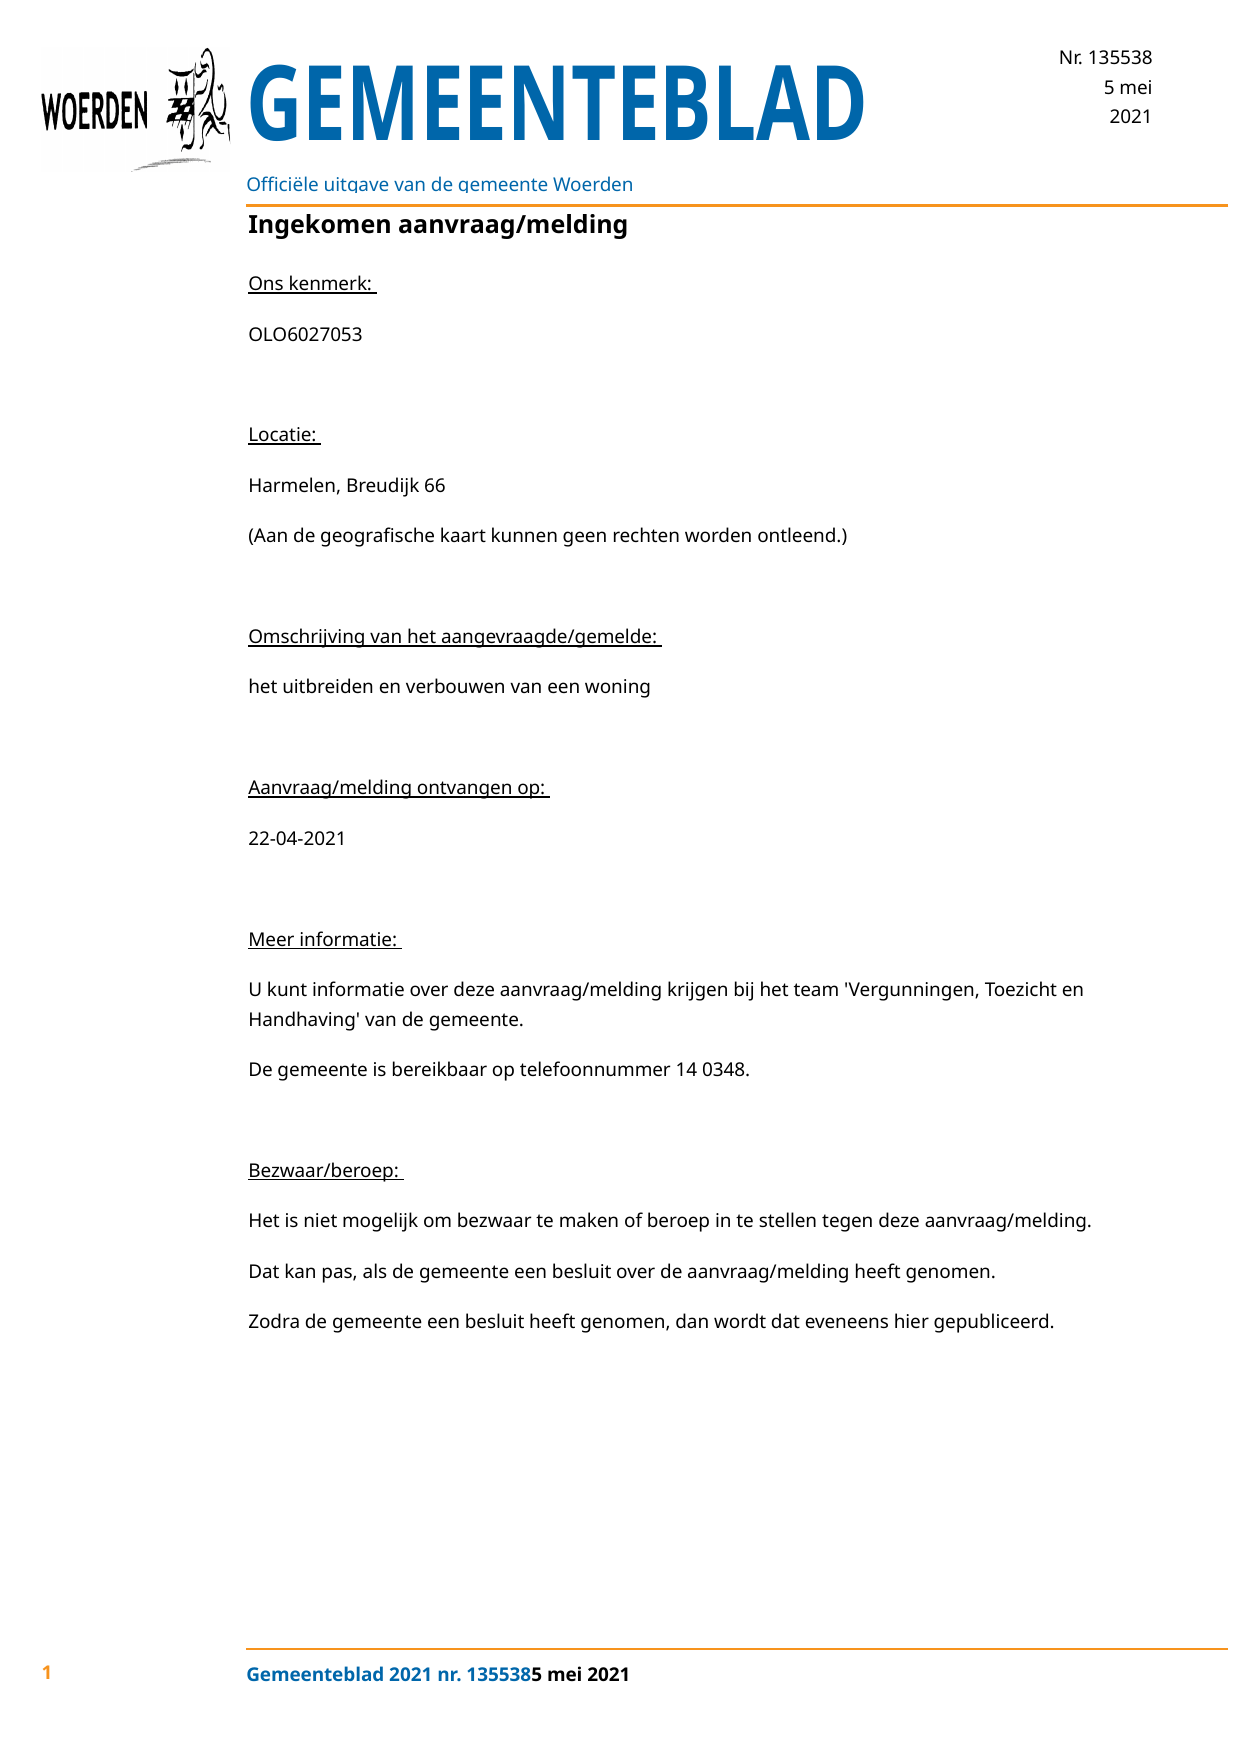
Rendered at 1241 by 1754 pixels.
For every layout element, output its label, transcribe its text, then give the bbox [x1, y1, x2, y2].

text het uitbreiden en verbouwen van een woning [248, 674, 1152, 699]
text Omschrijving van het aangevraagde/gemelde: [248, 623, 1152, 649]
text Zodra de gemeente een besluit heeft genomen, dan wordt dat eveneens hier gepubliceerd. [248, 1308, 1152, 1334]
picture [41, 47, 231, 172]
text Aanvraag/melding ontvangen op: [248, 774, 1152, 800]
text Locatie: [248, 422, 1152, 447]
text Het is niet mogelijk om bezwaar te maken of beroep in te stellen tegen deze aanvraag/melding. [248, 1207, 1152, 1233]
text Bezwaar/beroep: [248, 1157, 1152, 1183]
text Ons kenmerk: [248, 270, 1152, 296]
text Meer informatie: [248, 926, 1152, 951]
text De gemeente is bereikbaar op telefoonnummer 14 0348. [248, 1056, 1152, 1082]
text Ingekomen aanvraag/melding [248, 207, 1152, 241]
text Harmelen, Breudijk 66 [248, 472, 1152, 498]
text OLO6027053 [248, 321, 1152, 346]
text U kunt informatie over deze aanvraag/melding krijgen bij het team 'Vergunningen, Toezicht en Handhaving' van de gemeente. [248, 976, 1152, 1031]
text Dat kan pas, als de gemeente een besluit over de aanvraag/melding heeft genomen. [248, 1258, 1152, 1283]
text 22-04-2021 [248, 825, 1152, 851]
text (Aan de geografische kaart kunnen geen rechten worden ontleend.) [248, 522, 1152, 548]
